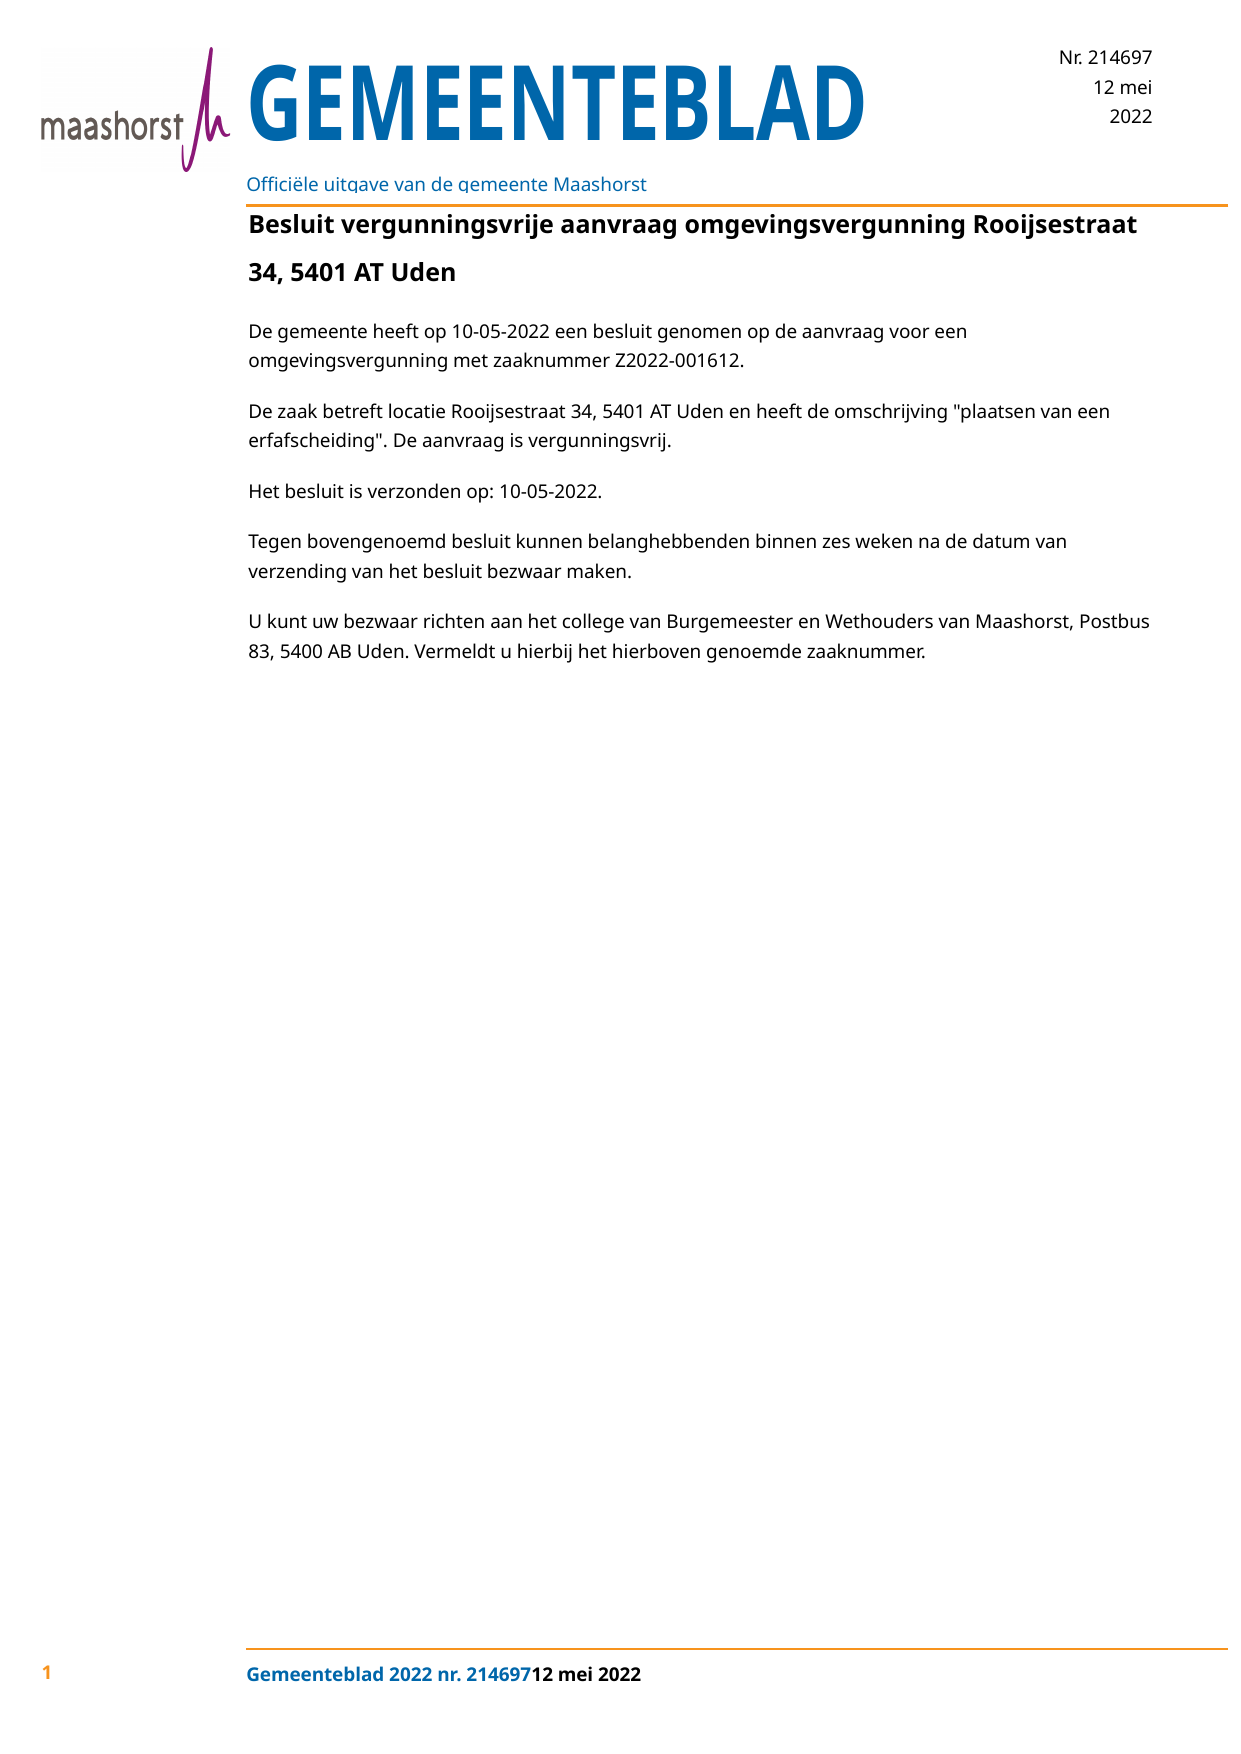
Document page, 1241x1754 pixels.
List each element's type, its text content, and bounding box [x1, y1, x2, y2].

text Besluit vergunningsvrije aanvraag omgevingsvergunning Rooijsestraat 34, 5401 AT Uden [248, 207, 1152, 288]
text U kunt uw bezwaar richten aan het college van Burgemeester en Wethouders van Maashorst, Postbus 83, 5400 AB Uden. Vermeldt u hierbij het hierboven genoemde zaaknummer. [248, 608, 1152, 664]
text De gemeente heeft op 10-05-2022 een besluit genomen op de aanvraag voor een omgevingsvergunning met zaaknummer Z2022-001612. [248, 318, 1152, 373]
text De zaak betreft locatie Rooijsestraat 34, 5401 AT Uden en heeft de omschrijving "plaatsen van een erfafscheiding". De aanvraag is vergunningsvrij. [248, 398, 1152, 453]
text Tegen bovengenoemd besluit kunnen belanghebbenden binnen zes weken na de datum van verzending van het besluit bezwaar maken. [248, 528, 1152, 584]
text Het besluit is verzonden op: 10-05-2022. [248, 478, 1152, 504]
picture [41, 47, 231, 172]
